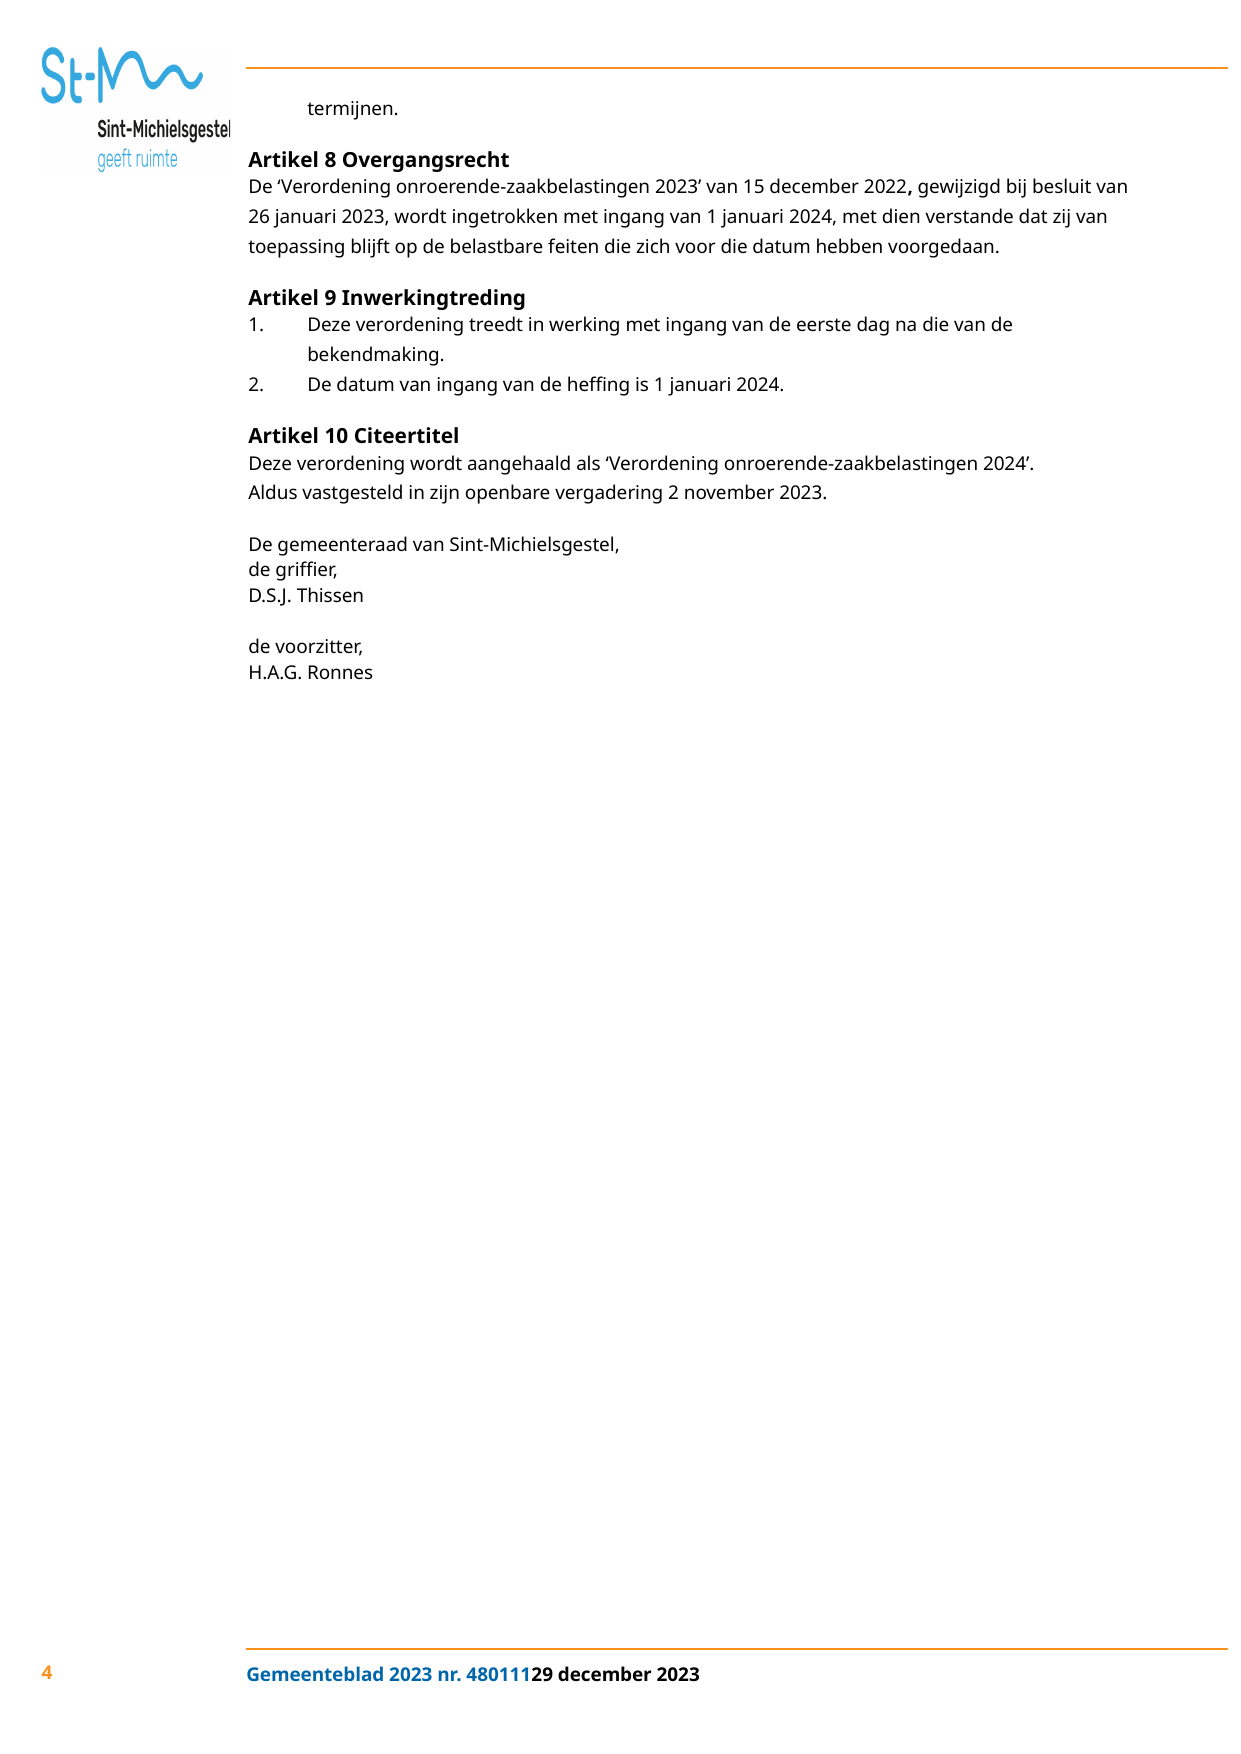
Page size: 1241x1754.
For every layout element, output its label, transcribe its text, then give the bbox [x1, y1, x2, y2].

list Deze verordening treedt in werking met ingang van de eerste dag na die van de bekendmaking. [248, 312, 1152, 367]
text De gemeenteraad van Sint-Michielsgestel, [248, 531, 1152, 556]
text Artikel 9 Inwerkingtreding [248, 283, 1152, 312]
list termijnen. [248, 95, 1152, 121]
text de voorzitter, [248, 634, 1152, 659]
list De datum van ingang van de heffing is 1 januari 2024. [248, 371, 1152, 397]
picture [41, 47, 231, 172]
text Artikel 10 Citeertitel [248, 421, 1152, 450]
text H.A.G. Ronnes [248, 659, 1152, 685]
text Deze verordening wordt aangehaald als ‘Verordening onroerende-zaakbelastingen 2024’. [248, 450, 1152, 475]
text D.S.J. Thissen [248, 582, 1152, 608]
text Aldus vastgesteld in zijn openbare vergadering 2 november 2023. [248, 479, 1152, 505]
text De ‘Verordening onroerende-zaakbelastingen 2023’ van 15 december 2022, gewijzigd bij besluit van 26 januari 2023, wordt ingetrokken met ingang van 1 januari 2024, met dien verstande dat zij van toepassing blijft op de belastbare feiten die zich voor die datum hebben voorgedaan. [248, 174, 1152, 258]
text de griffier, [248, 556, 1152, 582]
text Artikel 8 Overgangsrecht [248, 145, 1152, 174]
